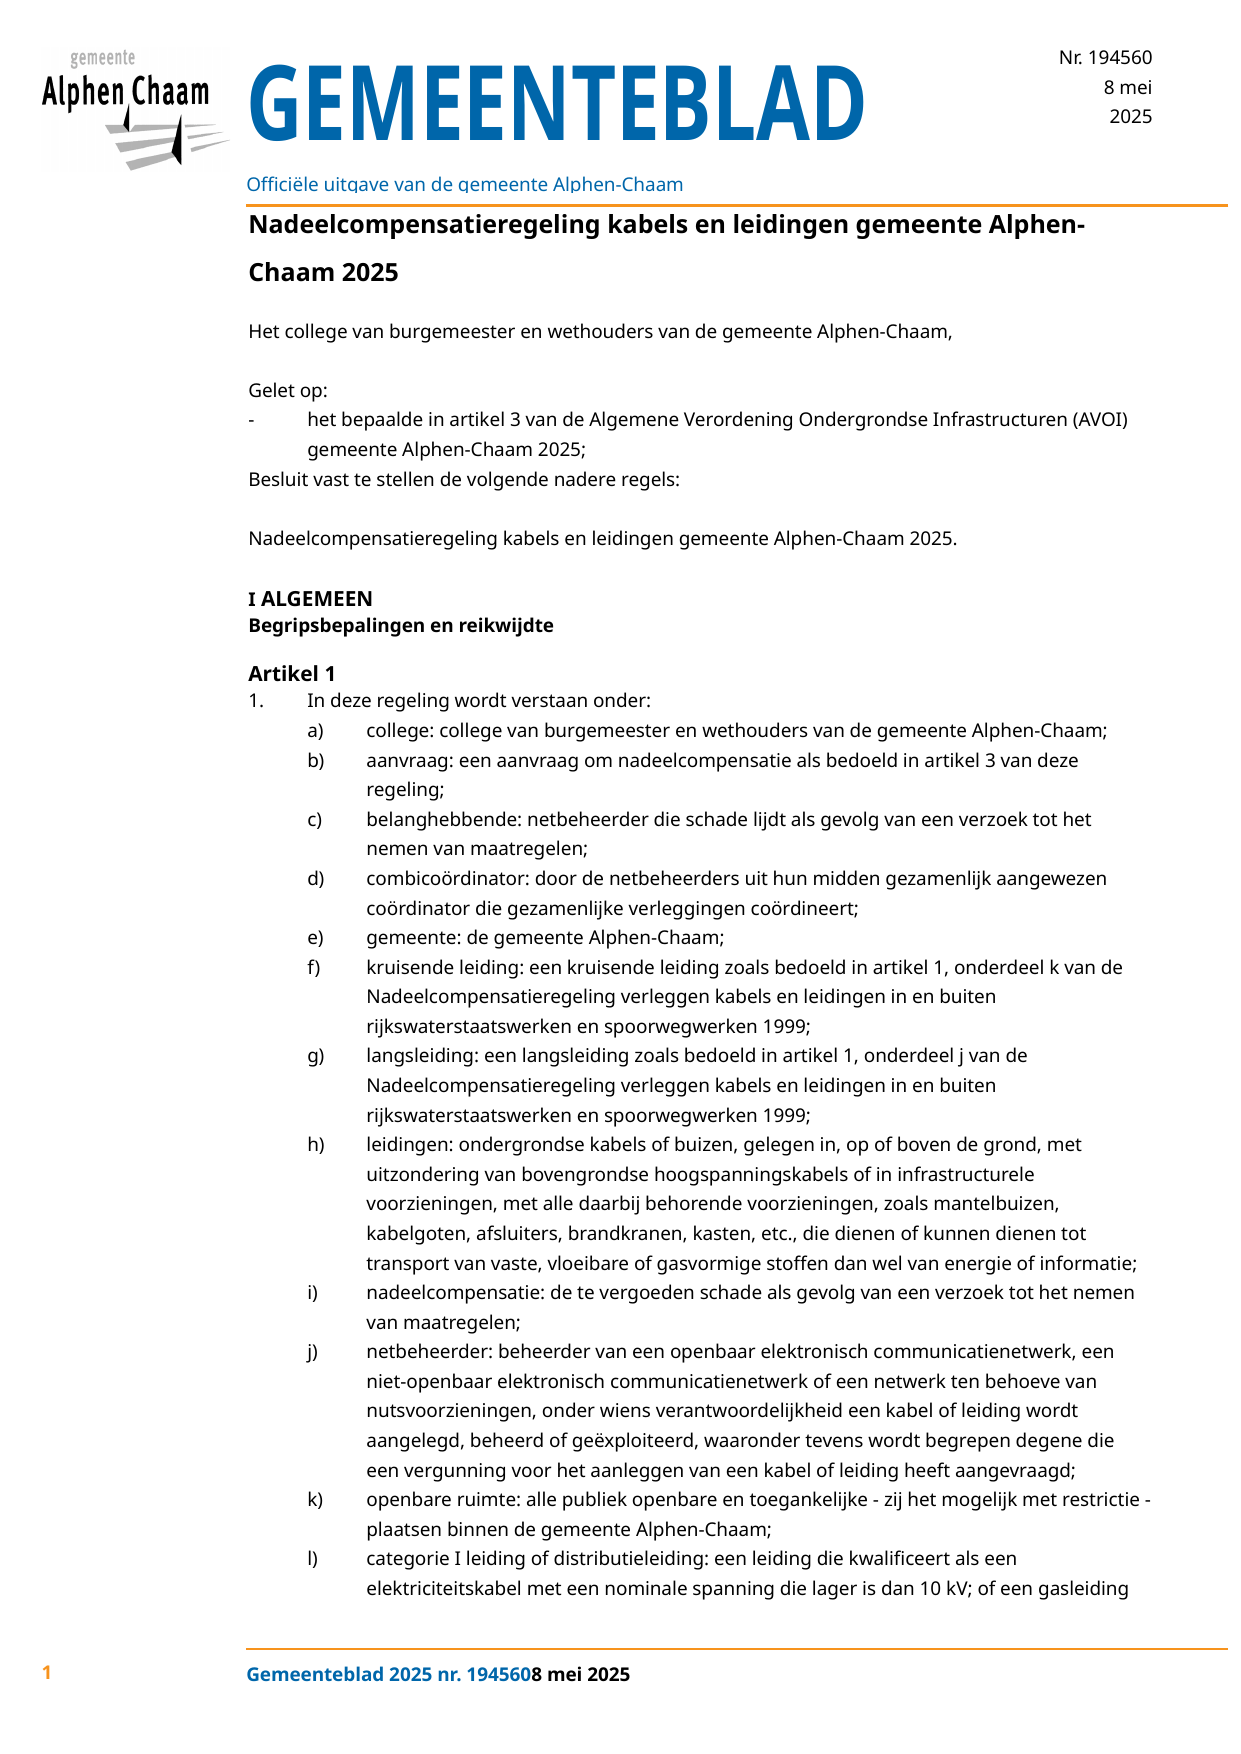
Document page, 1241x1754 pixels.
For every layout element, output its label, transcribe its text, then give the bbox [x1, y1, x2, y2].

list categorie I leiding of distributieleiding: een leiding die kwalificeert als een elektriciteitskabel met een nominale spanning die lager is dan 10 kV; of een gasleiding [307, 1546, 1152, 1601]
list college: college van burgemeester en wethouders van de gemeente Alphen-Chaam; [307, 717, 1152, 743]
text Gelet op: [248, 377, 1152, 403]
text I ALGEMEEN [248, 584, 1152, 613]
list nadeelcompensatie: de te vergoeden schade als gevolg van een verzoek tot het nemen van maatregelen; [307, 1279, 1152, 1334]
picture [41, 47, 231, 172]
text Artikel 1 [248, 659, 1152, 688]
list combicoördinator: door de netbeheerders uit hun midden gezamenlijk aangewezen coördinator die gezamenlijke verleggingen coördineert; [307, 865, 1152, 920]
text Nadeelcompensatieregeling kabels en leidingen gemeente Alphen-Chaam 2025 [248, 207, 1152, 288]
list leidingen: ondergrondse kabels of buizen, gelegen in, op of boven de grond, met uitzondering van bovengrondse hoogspanningskabels of in infrastructurele voorzieningen, met alle daarbij behorende voorzieningen, zoals mantelbuizen, kabelgoten, afsluiters, brandkranen, kasten, etc., die dienen of kunnen dienen tot transport van vaste, vloeibare of gasvormige stoffen dan wel van energie of informatie; [307, 1131, 1152, 1275]
list het bepaalde in artikel 3 van de Algemene Verordening Ondergrondse Infrastructuren (AVOI) gemeente Alphen-Chaam 2025; [248, 407, 1152, 462]
list openbare ruimte: alle publiek openbare en toegankelijke - zij het mogelijk met restrictie - plaatsen binnen de gemeente Alphen-Chaam; [307, 1486, 1152, 1542]
list netbeheerder: beheerder van een openbaar elektronisch communicatienetwerk, een niet-openbaar elektronisch communicatienetwerk of een netwerk ten behoeve van nutsvoorzieningen, onder wiens verantwoordelijkheid een kabel of leiding wordt aangelegd, beheerd of geëxploiteerd, waaronder tevens wordt begrepen degene die een vergunning voor het aanleggen van een kabel of leiding heeft aangevraagd; [307, 1338, 1152, 1482]
text Besluit vast te stellen de volgende nadere regels: [248, 466, 1152, 492]
text Nadeelcompensatieregeling kabels en leidingen gemeente Alphen-Chaam 2025. [248, 525, 1152, 551]
list In deze regeling wordt verstaan onder: [248, 688, 1152, 713]
list belanghebbende: netbeheerder die schade lijdt als gevolg van een verzoek tot het nemen van maatregelen; [307, 806, 1152, 861]
text Het college van burgemeester en wethouders van de gemeente Alphen-Chaam, [248, 318, 1152, 344]
list aanvraag: een aanvraag om nadeelcompensatie als bedoeld in artikel 3 van deze regeling; [307, 747, 1152, 802]
text Begripsbepalingen en reikwijdte [248, 613, 1152, 638]
list langsleiding: een langsleiding zoals bedoeld in artikel 1, onderdeel j van de Nadeelcompensatieregeling verleggen kabels en leidingen in en buiten rijkswaterstaatswerken en spoorwegwerken 1999; [307, 1043, 1152, 1127]
list kruisende leiding: een kruisende leiding zoals bedoeld in artikel 1, onderdeel k van de Nadeelcompensatieregeling verleggen kabels en leidingen in en buiten rijkswaterstaatswerken en spoorwegwerken 1999; [307, 954, 1152, 1039]
list gemeente: de gemeente Alphen-Chaam; [307, 924, 1152, 950]
